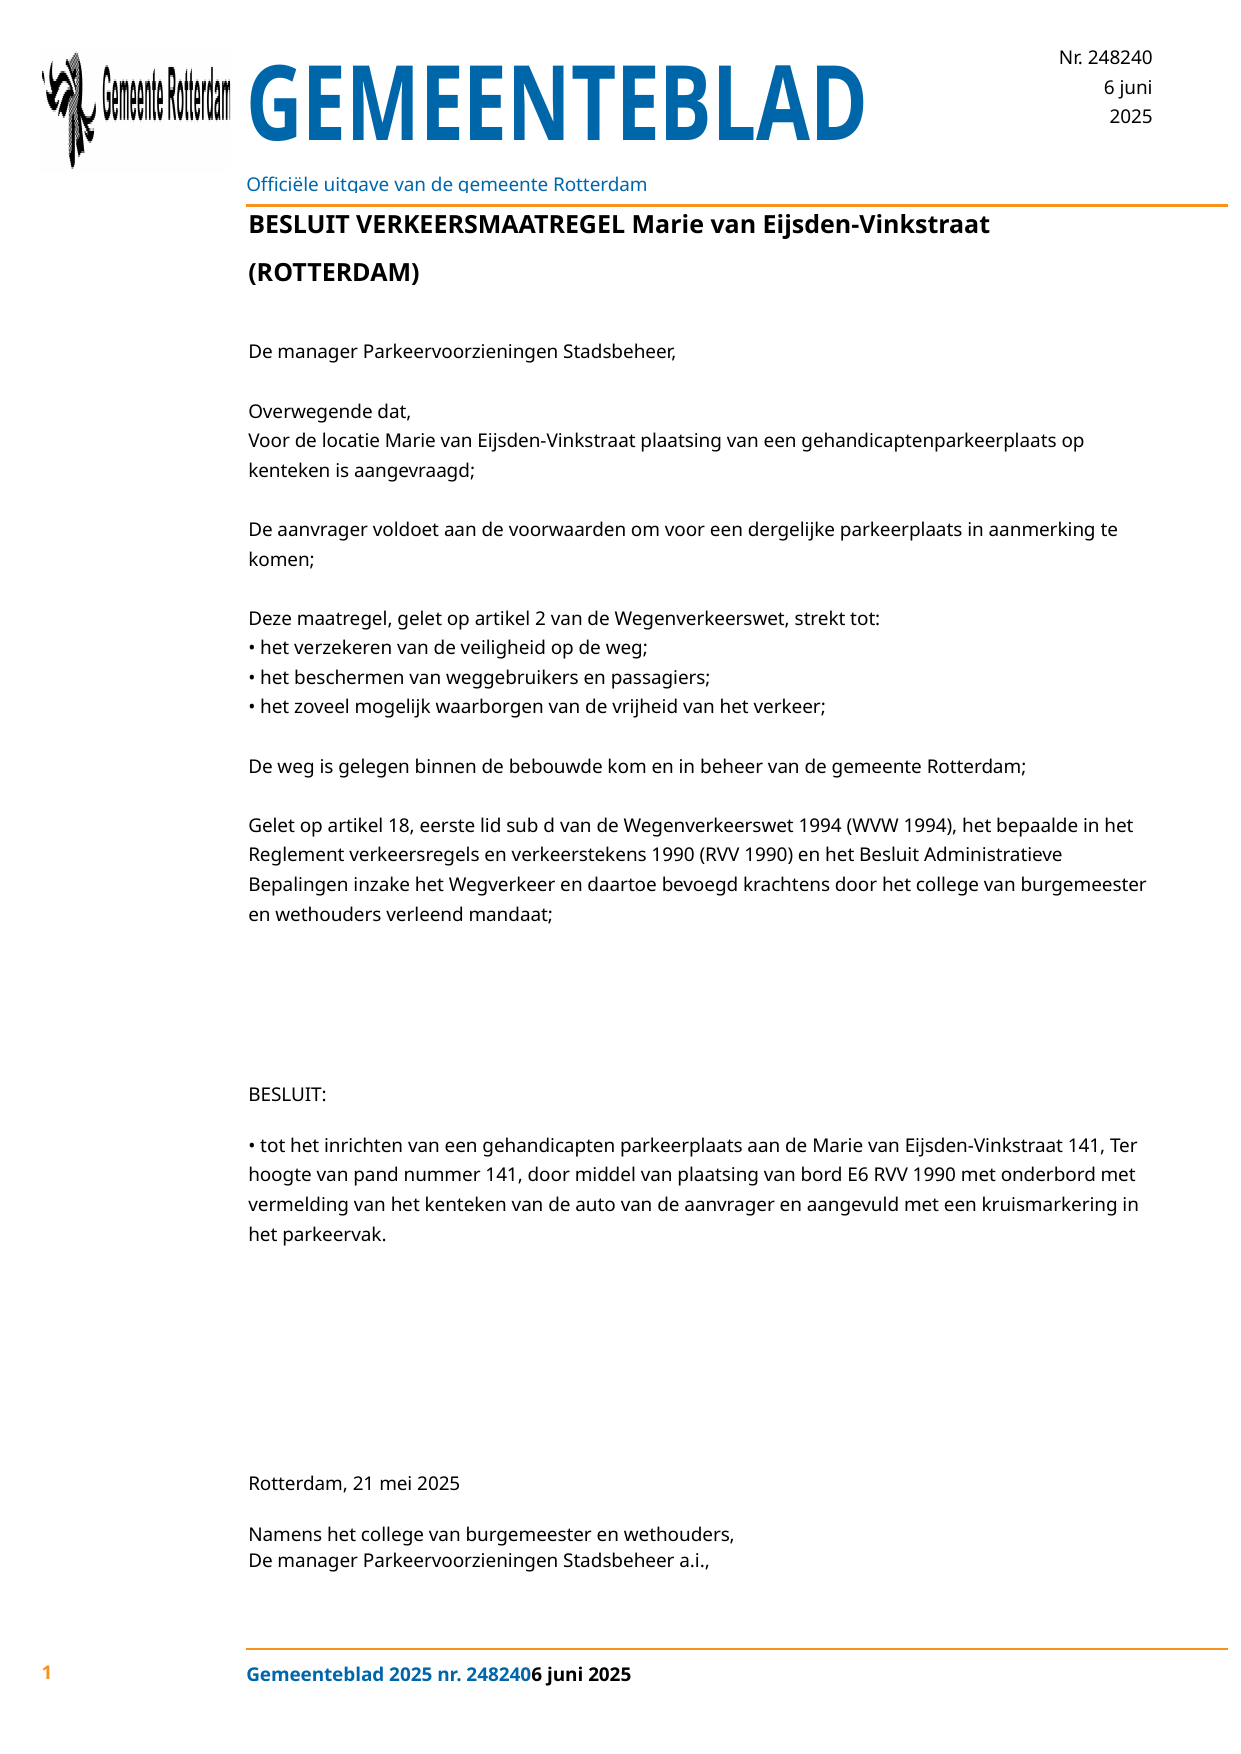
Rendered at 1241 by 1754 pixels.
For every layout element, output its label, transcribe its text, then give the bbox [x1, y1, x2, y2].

text Voor de locatie Marie van Eijsden-Vinkstraat plaatsing van een gehandicaptenparkeerplaats op kenteken is aangevraagd; [248, 427, 1152, 483]
text Namens het college van burgemeester en wethouders, [248, 1522, 1152, 1547]
text Overwegende dat, [248, 398, 1152, 423]
text De aanvrager voldoet aan de voorwaarden om voor een dergelijke parkeerplaats in aanmerking te komen; [248, 516, 1152, 571]
text • het zoveel mogelijk waarborgen van de vrijheid van het verkeer; [248, 694, 1152, 719]
text BESLUIT: [248, 1082, 1152, 1107]
text Gelet op artikel 18, eerste lid sub d van de Wegenverkeerswet 1994 (WVW 1994), het bepaalde in het Reglement verkeersregels en verkeerstekens 1990 (RVV 1990) en het Besluit Administratieve Bepalingen inzake het Wegverkeer en daartoe bevoegd krachtens door het college van burgemeester en wethouders verleend mandaat; [248, 812, 1152, 926]
text • tot het inrichten van een gehandicapten parkeerplaats aan de Marie van Eijsden-Vinkstraat 141, Ter hoogte van pand nummer 141, door middel van plaatsing van bord E6 RVV 1990 met onderbord met vermelding van het kenteken van de auto van de aanvrager en aangevuld met een kruismarkering in het parkeervak. [248, 1132, 1152, 1246]
text BESLUIT VERKEERSMAATREGEL Marie van Eijsden-Vinkstraat (ROTTERDAM) [248, 207, 1152, 288]
text De manager Parkeervoorzieningen Stadsbeheer a.i., [248, 1547, 1152, 1573]
text De manager Parkeervoorzieningen Stadsbeheer, [248, 339, 1152, 364]
text • het verzekeren van de veiligheid op de weg; [248, 634, 1152, 660]
text Deze maatregel, gelet op artikel 2 van de Wegenverkeerswet, strekt tot: [248, 605, 1152, 631]
picture [41, 47, 231, 172]
text De weg is gelegen binnen de bebouwde kom en in beheer van de gemeente Rotterdam; [248, 753, 1152, 778]
text Rotterdam, 21 mei 2025 [248, 1470, 1152, 1496]
text • het beschermen van weggebruikers en passagiers; [248, 664, 1152, 690]
